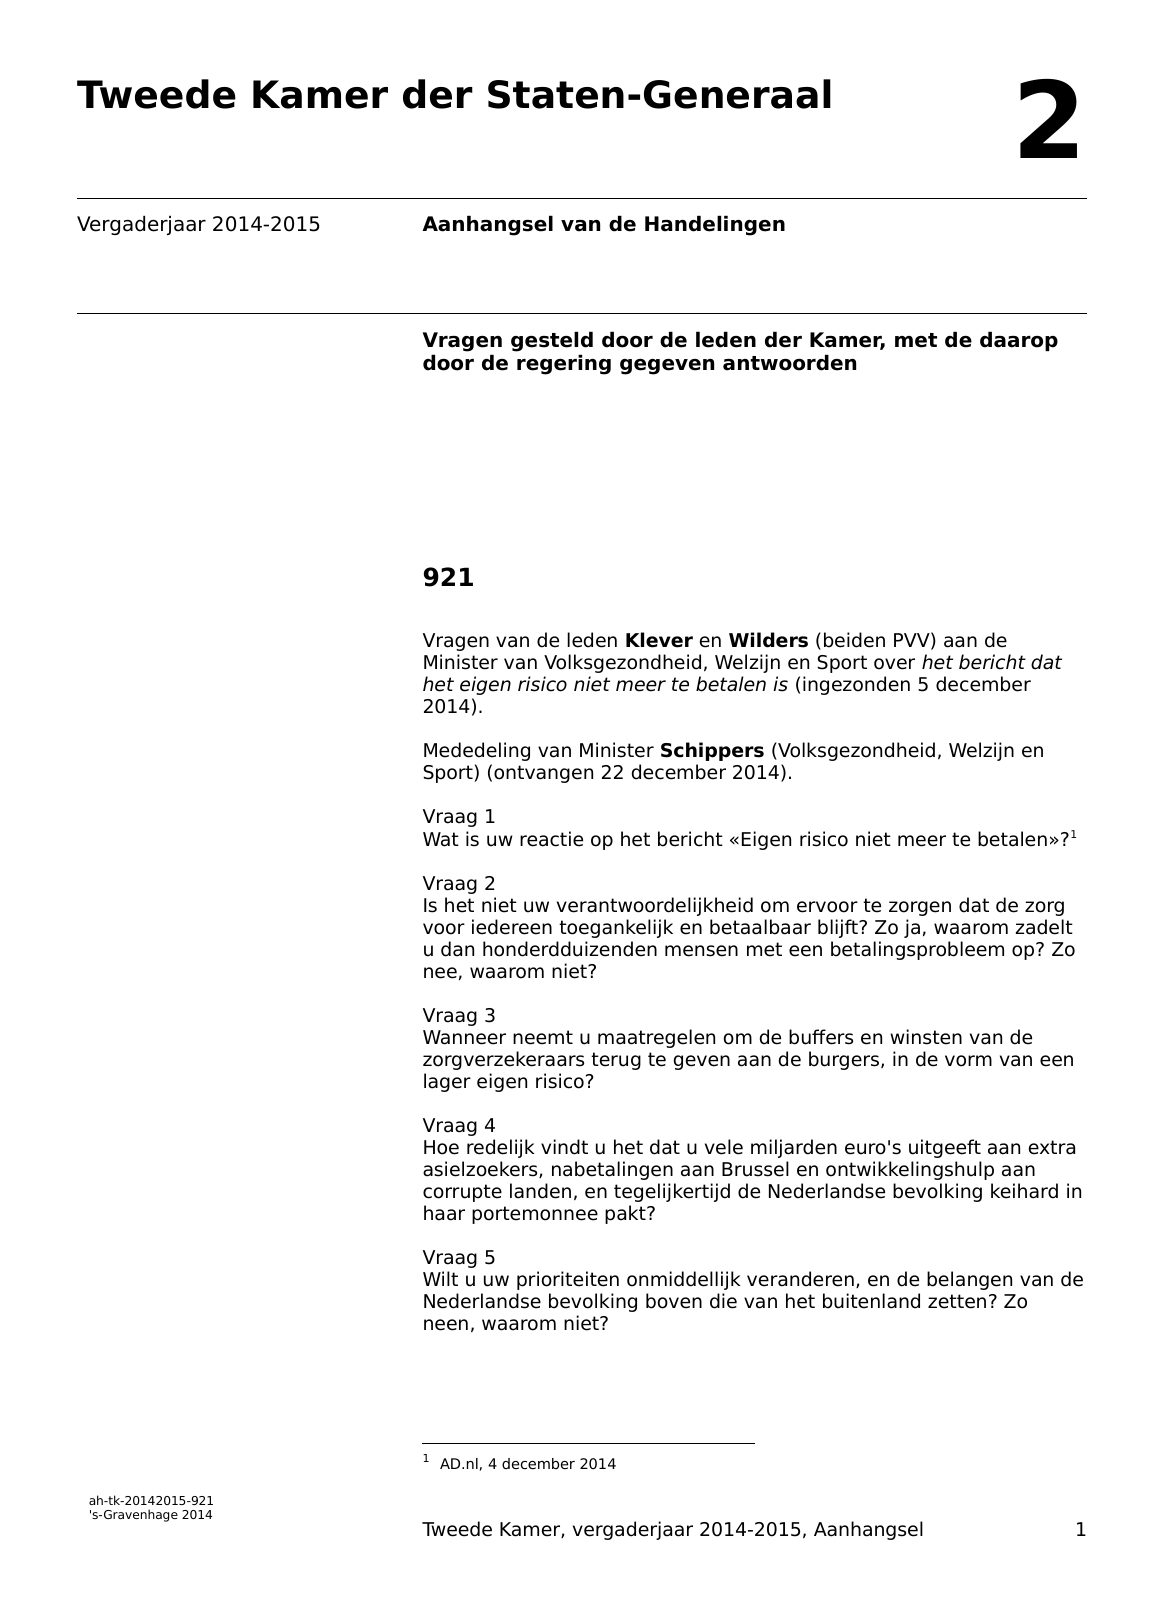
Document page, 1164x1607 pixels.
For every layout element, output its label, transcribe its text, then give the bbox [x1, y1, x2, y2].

table_cell Vragen gesteld door de leden der Kamer, met de daarop door de regering gegeven antwoorden [422, 314, 1087, 375]
text Wat is uw reactie op het bericht «Eigen risico niet meer te betalen»? [422, 828, 1087, 850]
text Vraag 4 [422, 1115, 1087, 1137]
text Mededeling van Minister Schippers (Volksgezondheid, Welzijn en Sport) (ontvangen 22 december 2014). [422, 740, 1087, 784]
table_header 2 [886, 59, 1087, 198]
text Wilt u uw prioriteiten onmiddellijk veranderen, en de belangen van de Nederlandse bevolking boven die van het buitenland zetten? Zo neen, waarom niet? [422, 1269, 1087, 1335]
table_header Tweede Kamer der Staten-Generaal [77, 59, 886, 198]
text 's-Gravenhage 2014 [88, 1508, 323, 1522]
text Vragen van de leden Klever en Wilders (beiden PVV) aan de Minister van Volksgezondheid, Welzijn en Sport over het bericht dat het eigen risico niet meer te betalen is (ingezonden 5 december 2014). [422, 630, 1087, 718]
text Wanneer neemt u maatregelen om de buffers en winsten van de zorgverzekeraars terug te geven aan de burgers, in de vorm van een lager eigen risico? [422, 1027, 1087, 1093]
text ah-tk-20142015-921 [88, 1494, 323, 1508]
table_cell Aanhangsel van de Handelingen [422, 199, 1087, 313]
text Vraag 3 [422, 1005, 1087, 1027]
text Hoe redelijk vindt u het dat u vele miljarden euro's uitgeeft aan extra asielzoekers, nabetalingen aan Brussel en ontwikkelingshulp aan corrupte landen, en tegelijkertijd de Nederlandse bevolking keihard in haar portemonnee pakt? [422, 1137, 1087, 1225]
text AD.nl, 4 december 2014 [422, 1452, 1087, 1474]
table_cell [77, 314, 422, 375]
text Vraag 2 [422, 873, 1087, 894]
text Vraag 1 [422, 806, 1087, 828]
text Is het niet uw verantwoordelijkheid om ervoor te zorgen dat de zorg voor iedereen toegankelijk en betaalbaar blijft? Zo ja, waarom zadelt u dan honderdduizenden mensen met een betalingsprobleem op? Zo nee, waarom niet? [422, 894, 1087, 982]
text Vraag 5 [422, 1247, 1087, 1269]
text 921 [422, 563, 1087, 592]
table_cell Vergaderjaar 2014-2015 [77, 199, 422, 313]
